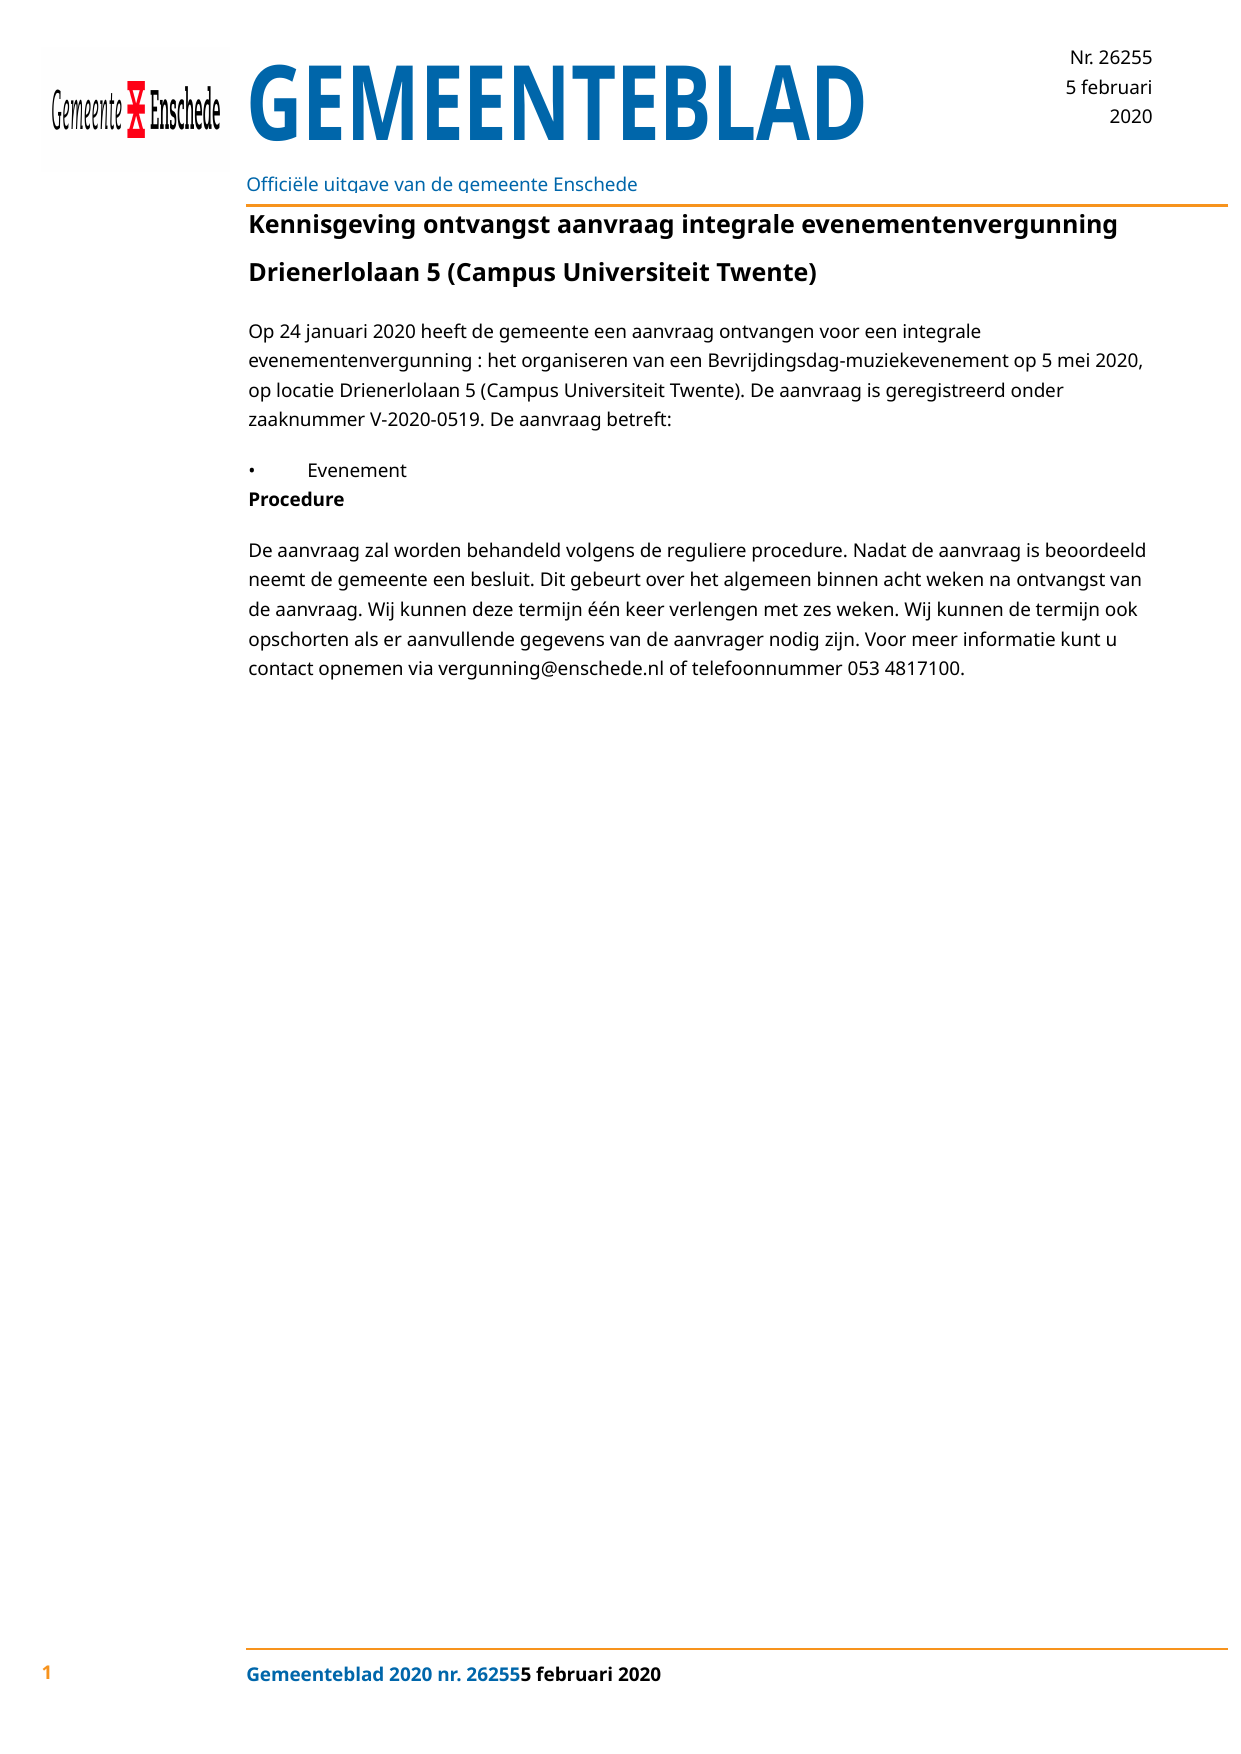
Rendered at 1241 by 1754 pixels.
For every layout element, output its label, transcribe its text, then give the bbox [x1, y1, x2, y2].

list Evenement [248, 457, 1152, 483]
text Kennisgeving ontvangst aanvraag integrale evenementenvergunning Drienerlolaan 5 (Campus Universiteit Twente) [248, 207, 1152, 288]
text Op 24 januari 2020 heeft de gemeente een aanvraag ontvangen voor een integrale evenementenvergunning : het organiseren van een Bevrijdingsdag-muziekevenement op 5 mei 2020, op locatie Drienerlolaan 5 (Campus Universiteit Twente). De aanvraag is geregistreerd onder zaaknummer V-2020-0519. De aanvraag betreft: [248, 318, 1152, 432]
text De aanvraag zal worden behandeld volgens de reguliere procedure. Nadat de aanvraag is beoordeeld neemt de gemeente een besluit. Dit gebeurt over het algemeen binnen acht weken na ontvangst van de aanvraag. Wij kunnen deze termijn één keer verlengen met zes weken. Wij kunnen de termijn ook opschorten als er aanvullende gegevens van de aanvrager nodig zijn. Voor meer informatie kunt u contact opnemen via vergunning@enschede.nl of telefoonnummer 053 4817100. [248, 537, 1152, 681]
text Procedure [248, 487, 1152, 512]
picture [41, 47, 231, 172]
